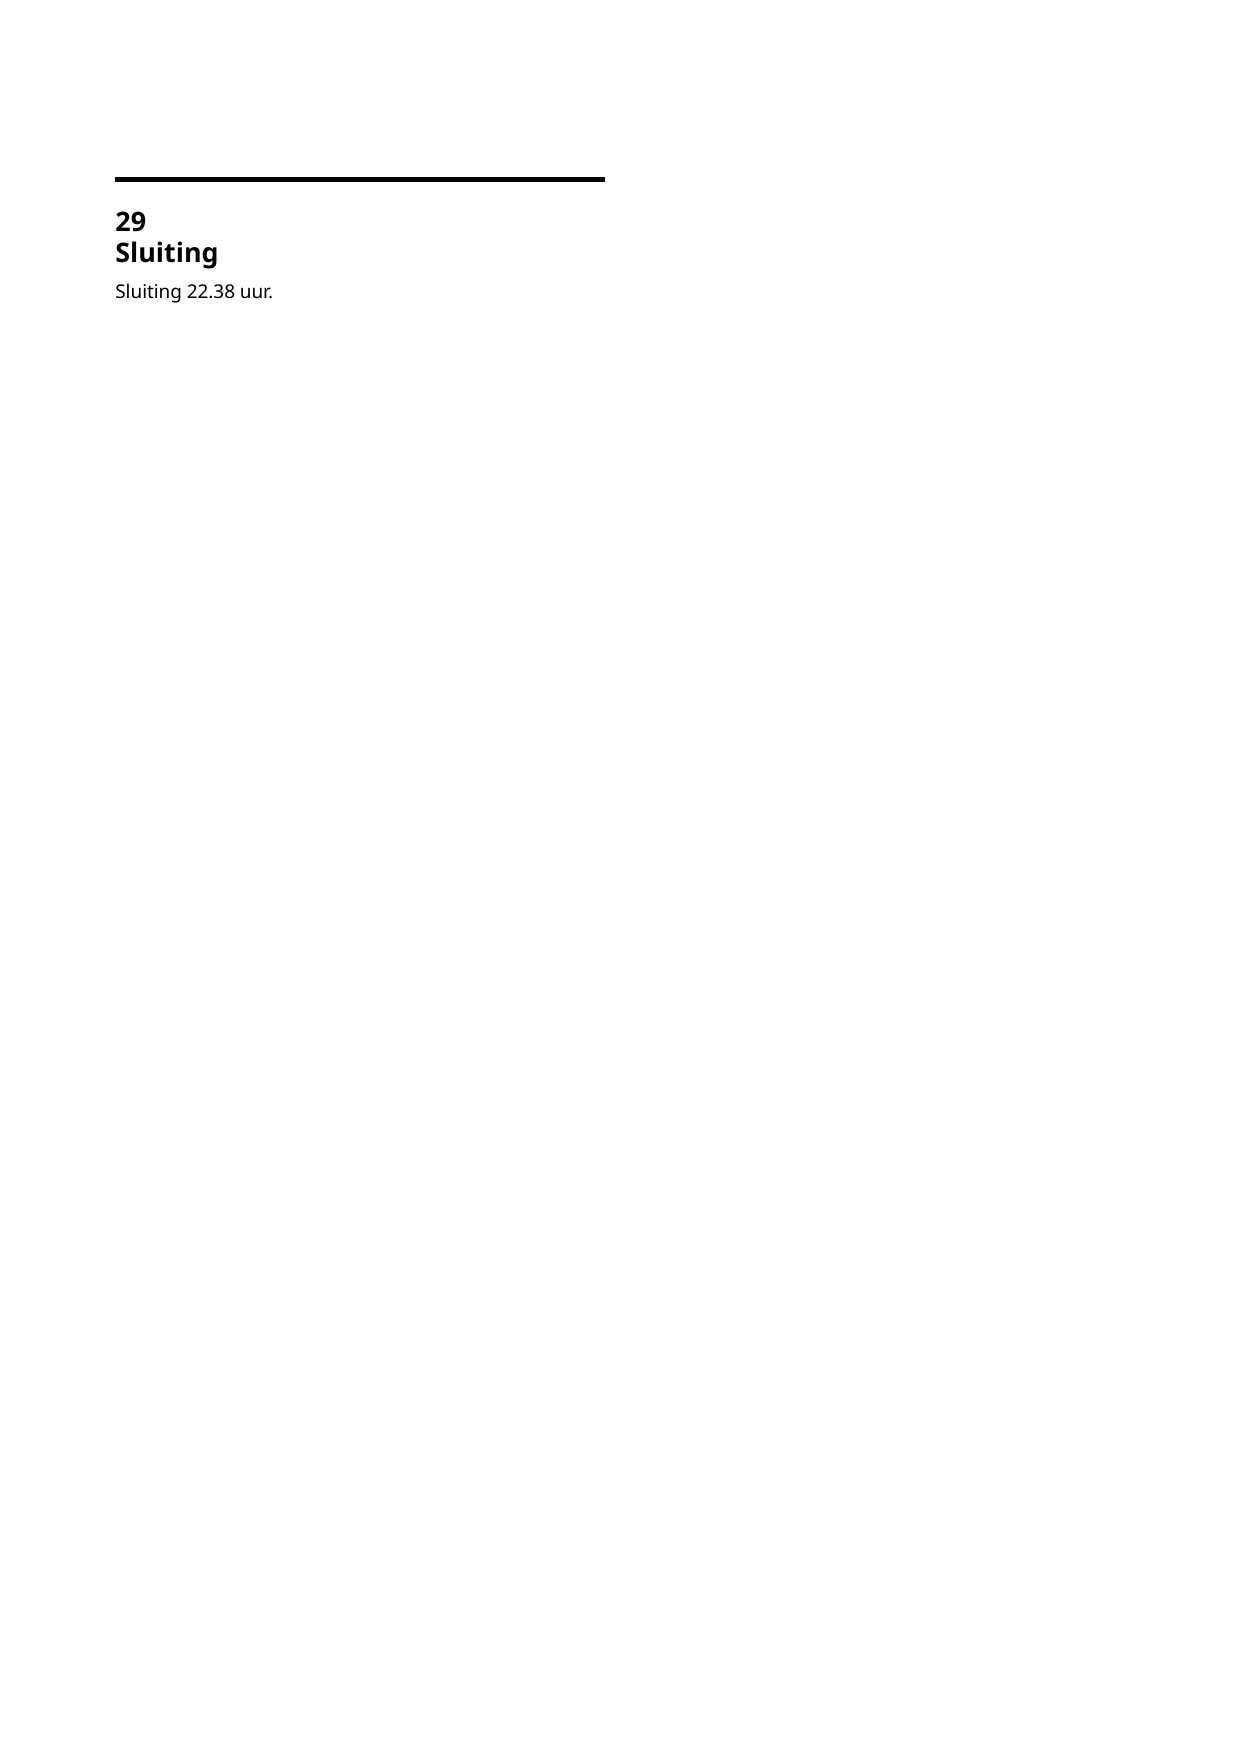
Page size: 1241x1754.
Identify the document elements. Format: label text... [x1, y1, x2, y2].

text 29 [115, 203, 605, 239]
text Sluiting [115, 239, 605, 283]
text Sluiting 22.38 uur. [115, 283, 605, 302]
